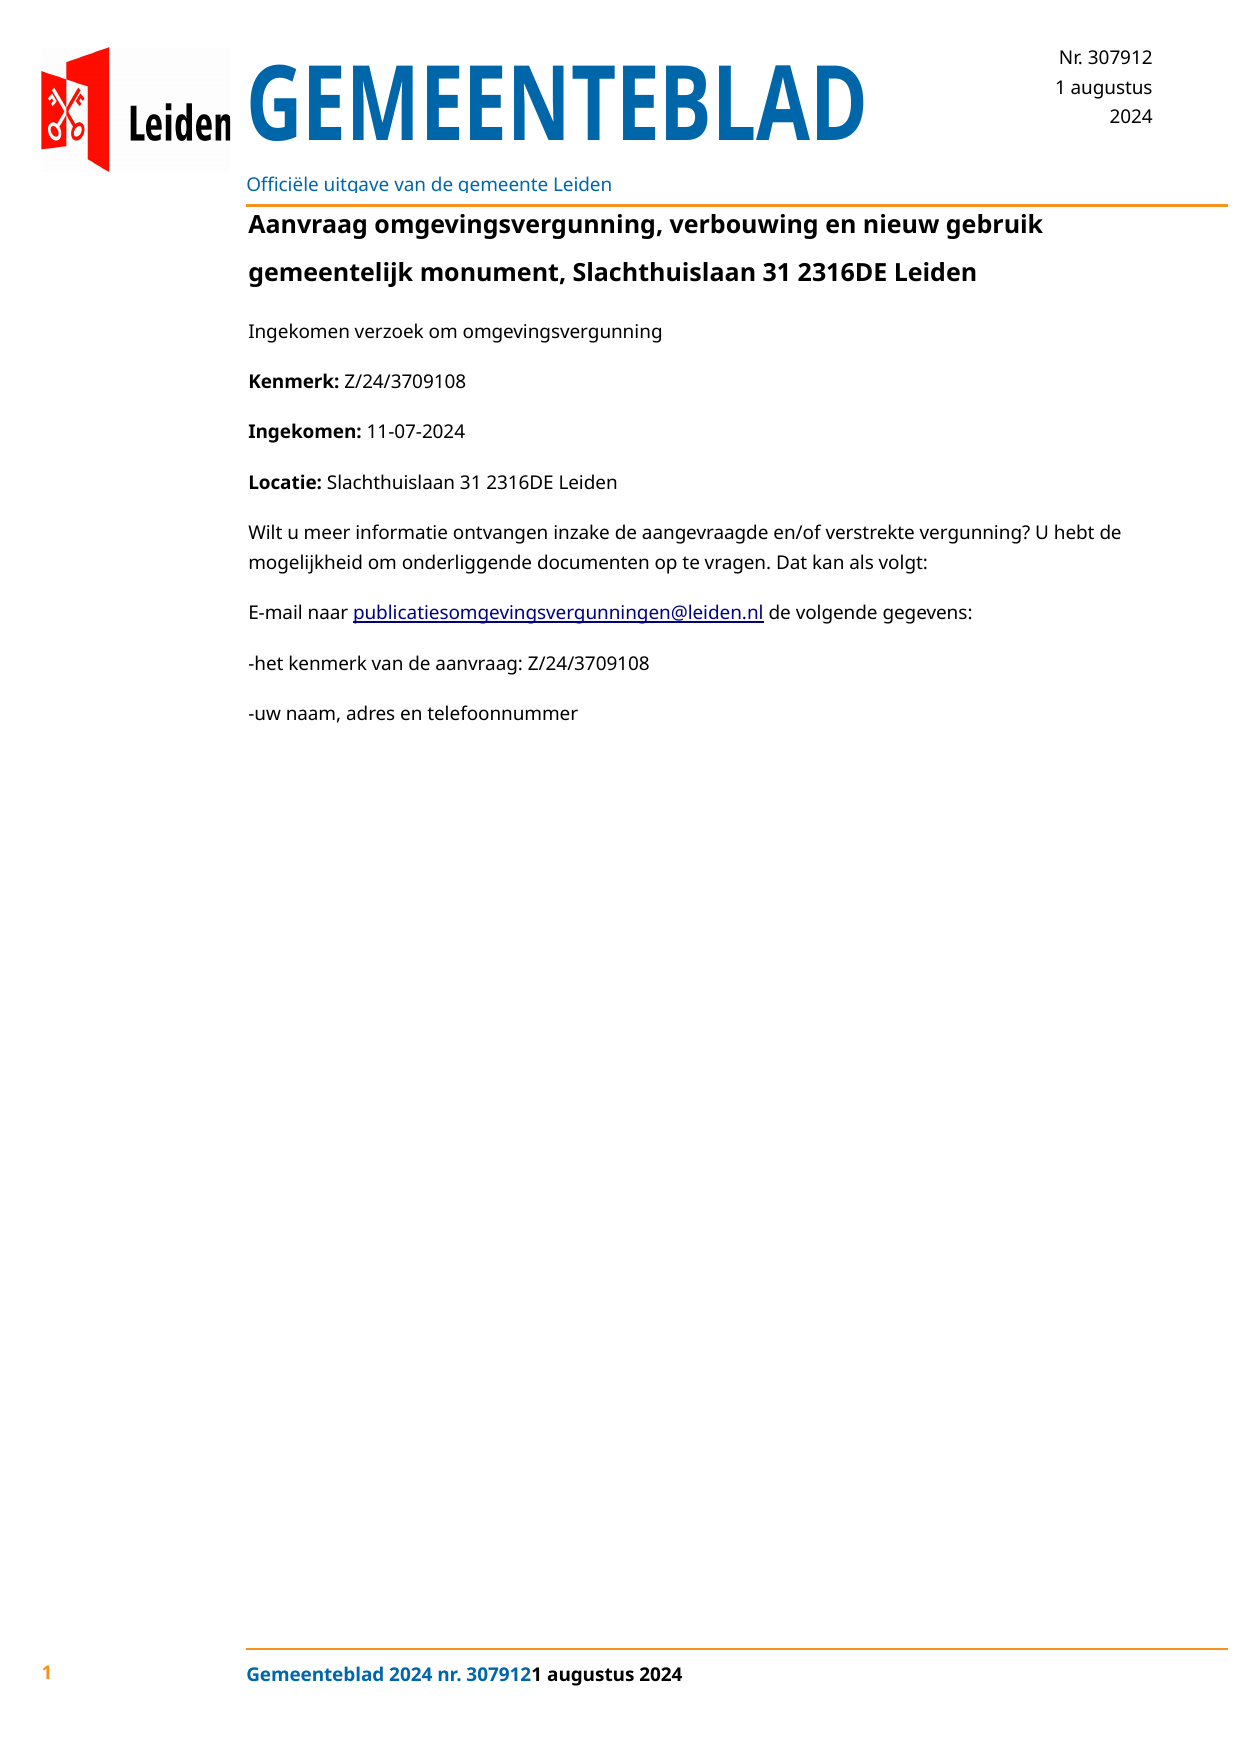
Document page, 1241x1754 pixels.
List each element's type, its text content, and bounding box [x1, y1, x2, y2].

text -uw naam, adres en telefoonnummer [248, 700, 1152, 726]
text E-mail naar publicatiesomgevingsvergunningen@leiden.nl de volgende gegevens: [248, 599, 1152, 625]
picture [41, 47, 231, 172]
text Kenmerk: Z/24/3709108 [248, 368, 1152, 394]
text -het kenmerk van de aanvraag: Z/24/3709108 [248, 650, 1152, 676]
text Ingekomen: 11-07-2024 [248, 419, 1152, 444]
text Ingekomen verzoek om omgevingsvergunning [248, 318, 1152, 344]
text Aanvraag omgevingsvergunning, verbouwing en nieuw gebruik gemeentelijk monument, Slachthuislaan 31 2316DE Leiden [248, 207, 1152, 288]
text Locatie: Slachthuislaan 31 2316DE Leiden [248, 469, 1152, 495]
text Wilt u meer informatie ontvangen inzake de aangevraagde en/of verstrekte vergunning? U hebt de mogelijkheid om onderliggende documenten op te vragen. Dat kan als volgt: [248, 519, 1152, 575]
